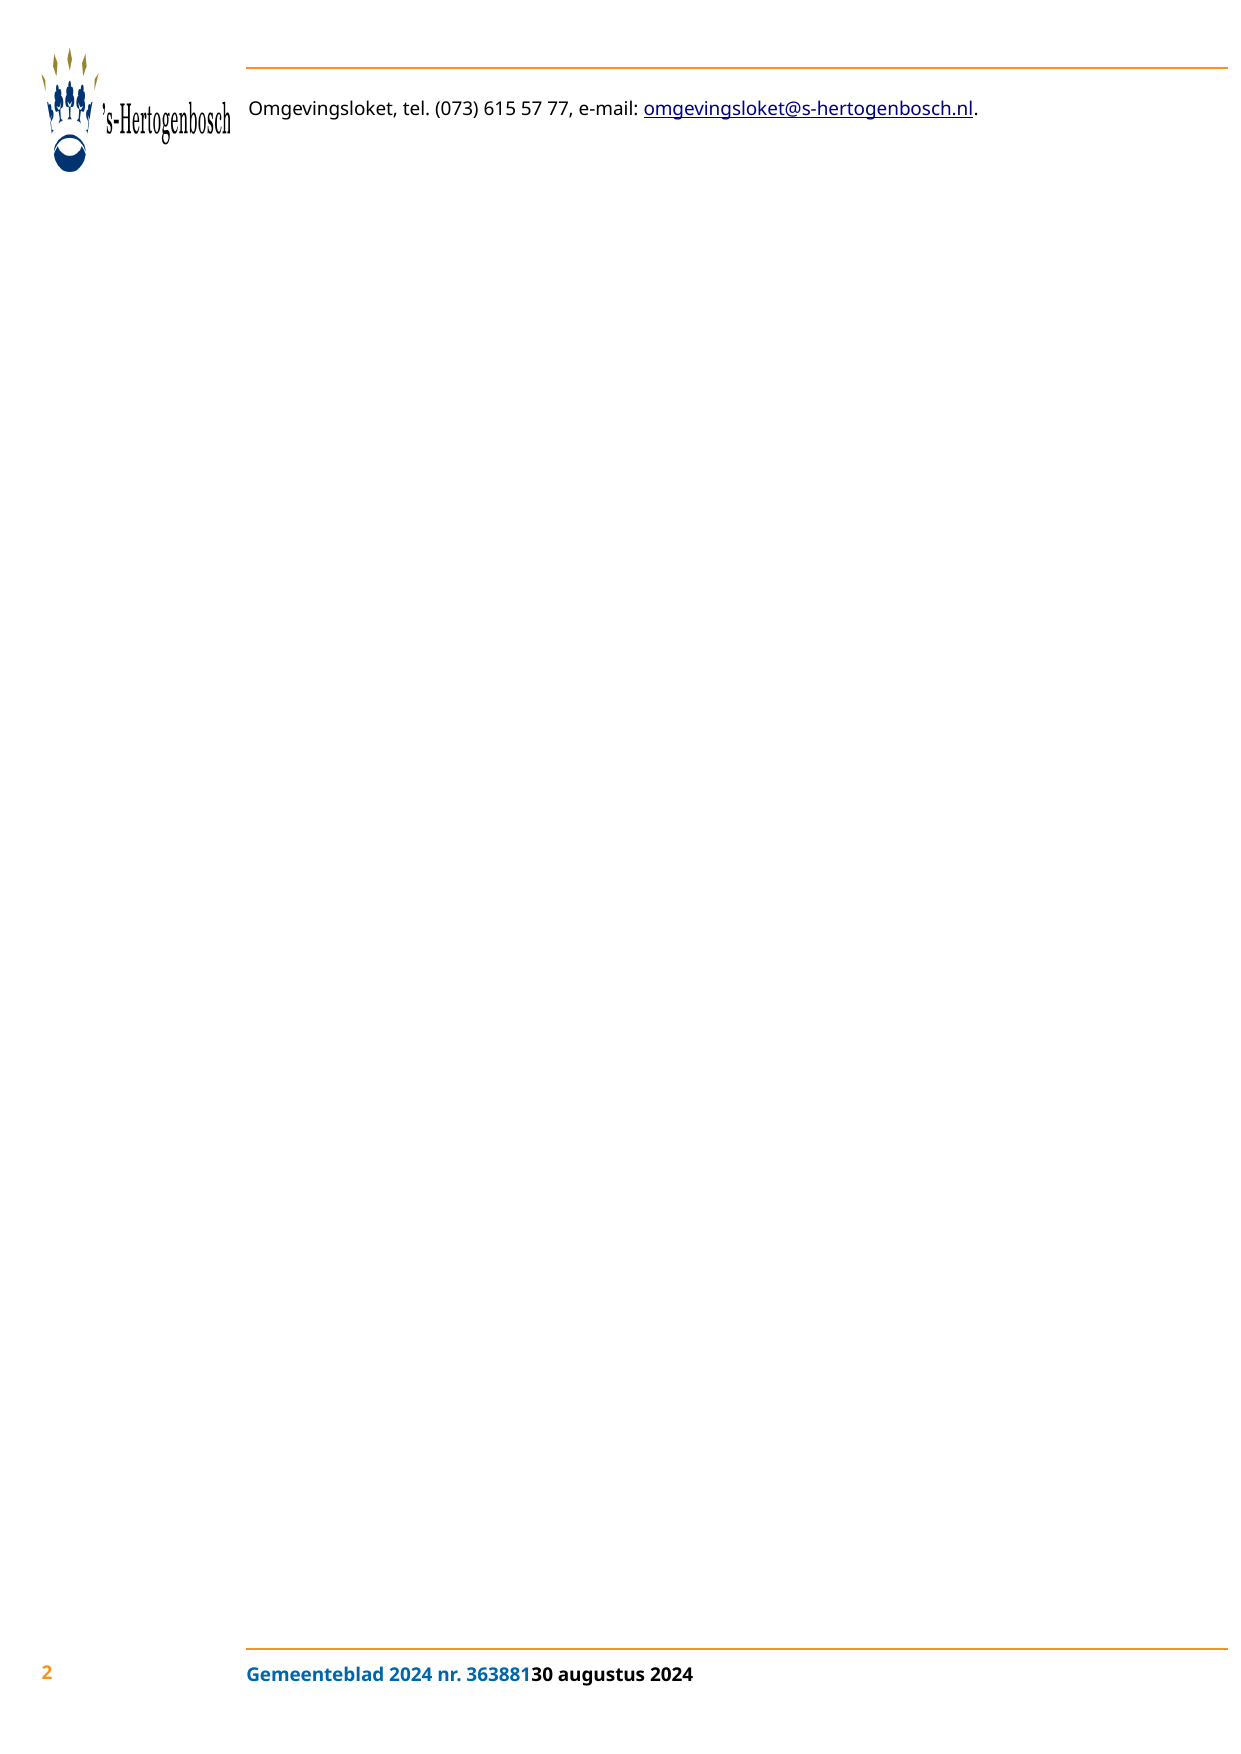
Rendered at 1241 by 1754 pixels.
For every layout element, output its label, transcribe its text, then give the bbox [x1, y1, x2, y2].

text Omgevingsloket, tel. (073) 615 57 77, e-mail: omgevingsloket@s-hertogenbosch.nl. [248, 95, 1152, 121]
picture [41, 47, 231, 172]
